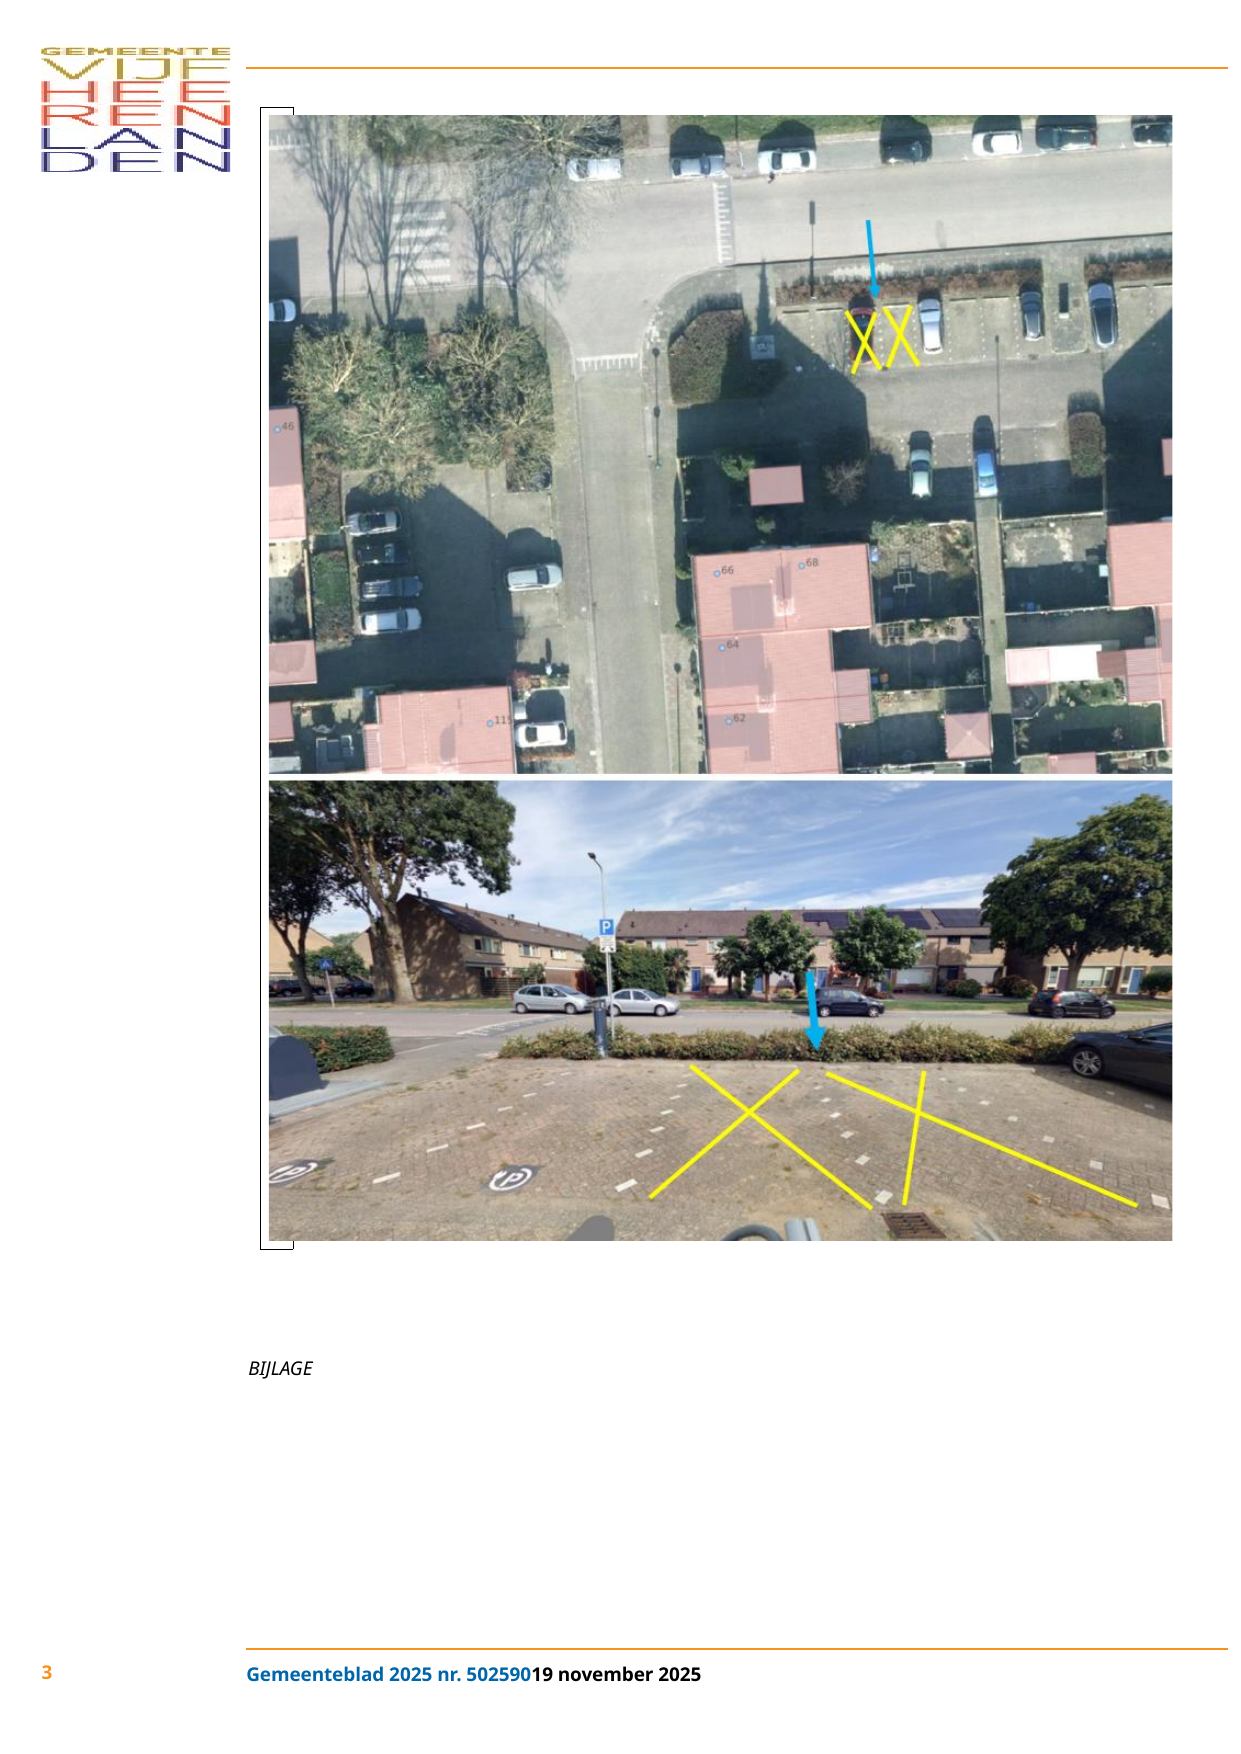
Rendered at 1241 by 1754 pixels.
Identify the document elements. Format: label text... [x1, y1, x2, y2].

picture [41, 47, 231, 172]
picture [268, 115, 1173, 1241]
text BIJLAGE [248, 1355, 1152, 1381]
